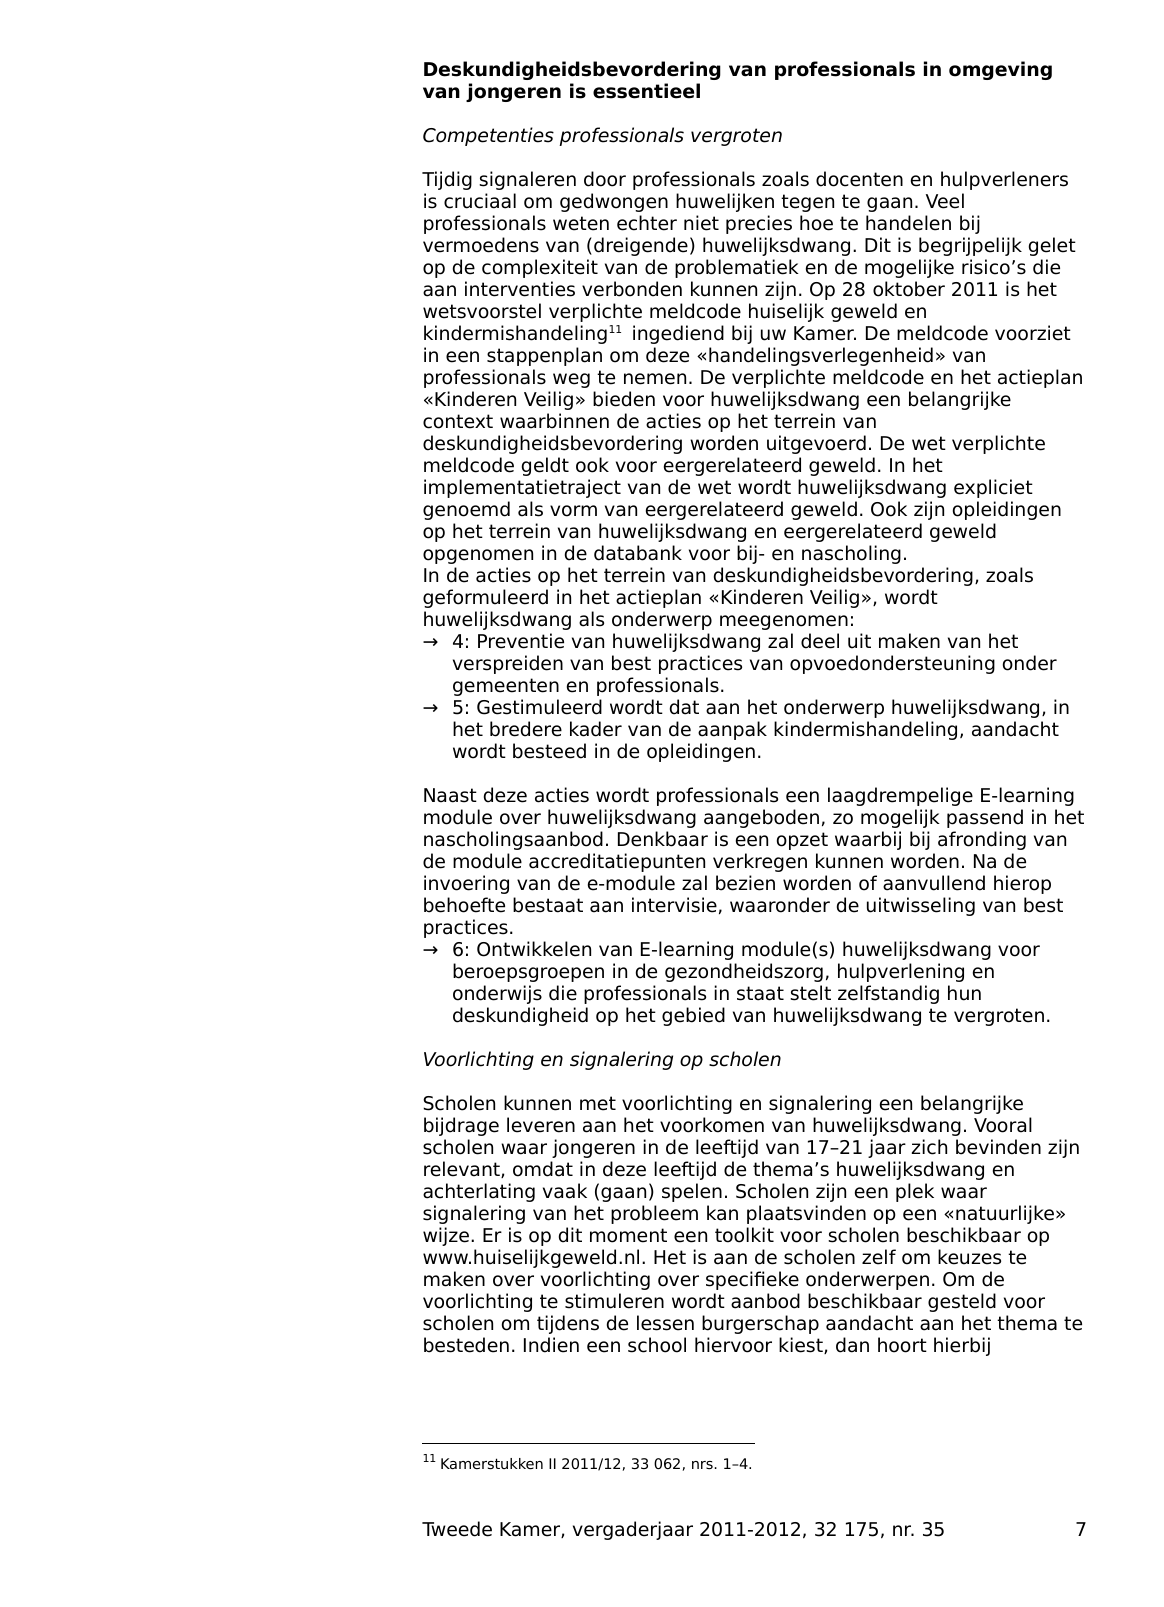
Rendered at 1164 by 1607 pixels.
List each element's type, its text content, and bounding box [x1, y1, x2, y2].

text In de acties op het terrein van deskundigheidsbevordering, zoals geformuleerd in het actieplan «Kinderen Veilig», wordt huwelijksdwang als onderwerp meegenomen: [422, 565, 1087, 631]
text Tijdig signaleren door professionals zoals docenten en hulpverleners is cruciaal om gedwongen huwelijken tegen te gaan. Veel professionals weten echter niet precies hoe te handelen bij vermoedens van (dreigende) huwelijksdwang. Dit is begrijpelijk gelet op de complexiteit van de problematiek en de mogelijke risico’s die aan interventies verbonden kunnen zijn. Op 28 oktober 2011 is het wetsvoorstel verplichte meldcode huiselijk geweld en kindermishandeling ingediend bij uw Kamer. De meldcode voorziet in een stappenplan om deze «handelingsverlegenheid» van professionals weg te nemen. De verplichte meldcode en het actieplan «Kinderen Veilig» bieden voor huwelijksdwang een belangrijke context waarbinnen de acties op het terrein van deskundigheidsbevordering worden uitgevoerd. De wet verplichte meldcode geldt ook voor eergerelateerd geweld. In het implementatietraject van de wet wordt huwelijksdwang expliciet genoemd als vorm van eergerelateerd geweld. Ook zijn opleidingen op het terrein van huwelijksdwang en eergerelateerd geweld opgenomen in de databank voor bij- en nascholing. [422, 169, 1087, 565]
text Kamerstukken II 2011/12, 33 062, nrs. 1–4. [422, 1452, 1087, 1474]
text → 4: Preventie van huwelijksdwang zal deel uit maken van het verspreiden van best practices van opvoedondersteuning onder gemeenten en professionals. [422, 631, 1087, 697]
subtitle Voorlichting en signalering op scholen [422, 1049, 1087, 1071]
subtitle Competenties professionals vergroten [422, 125, 1087, 147]
text Naast deze acties wordt professionals een laagdrempelige E-learning module over huwelijksdwang aangeboden, zo mogelijk passend in het nascholingsaanbod. Denkbaar is een opzet waarbij bij afronding van de module accreditatiepunten verkregen kunnen worden. Na de invoering van de e-module zal bezien worden of aanvullend hierop behoefte bestaat aan intervisie, waaronder de uitwisseling van best practices. [422, 785, 1087, 939]
text Scholen kunnen met voorlichting en signalering een belangrijke bijdrage leveren aan het voorkomen van huwelijksdwang. Vooral scholen waar jongeren in de leeftijd van 17–21 jaar zich bevinden zijn relevant, omdat in deze leeftijd de thema’s huwelijksdwang en achterlating vaak (gaan) spelen. Scholen zijn een plek waar signalering van het probleem kan plaatsvinden op een «natuurlijke» wijze. Er is op dit moment een toolkit voor scholen beschikbaar op www.huiselijkgeweld.nl. Het is aan de scholen zelf om keuzes te maken over voorlichting over specifieke onderwerpen. Om de voorlichting te stimuleren wordt aanbod beschikbaar gesteld voor scholen om tijdens de lessen burgerschap aandacht aan het thema te besteden. Indien een school hiervoor kiest, dan hoort hierbij [422, 1093, 1087, 1357]
text → 5: Gestimuleerd wordt dat aan het onderwerp huwelijksdwang, in het bredere kader van de aanpak kindermishandeling, aandacht wordt besteed in de opleidingen. [422, 697, 1087, 763]
text → 6: Ontwikkelen van E-learning module(s) huwelijksdwang voor beroepsgroepen in de gezondheidszorg, hulpverlening en onderwijs die professionals in staat stelt zelfstandig hun deskundigheid op het gebied van huwelijksdwang te vergroten. [422, 939, 1087, 1027]
subtitle Deskundigheidsbevordering van professionals in omgeving van jongeren is essentieel [422, 59, 1087, 103]
